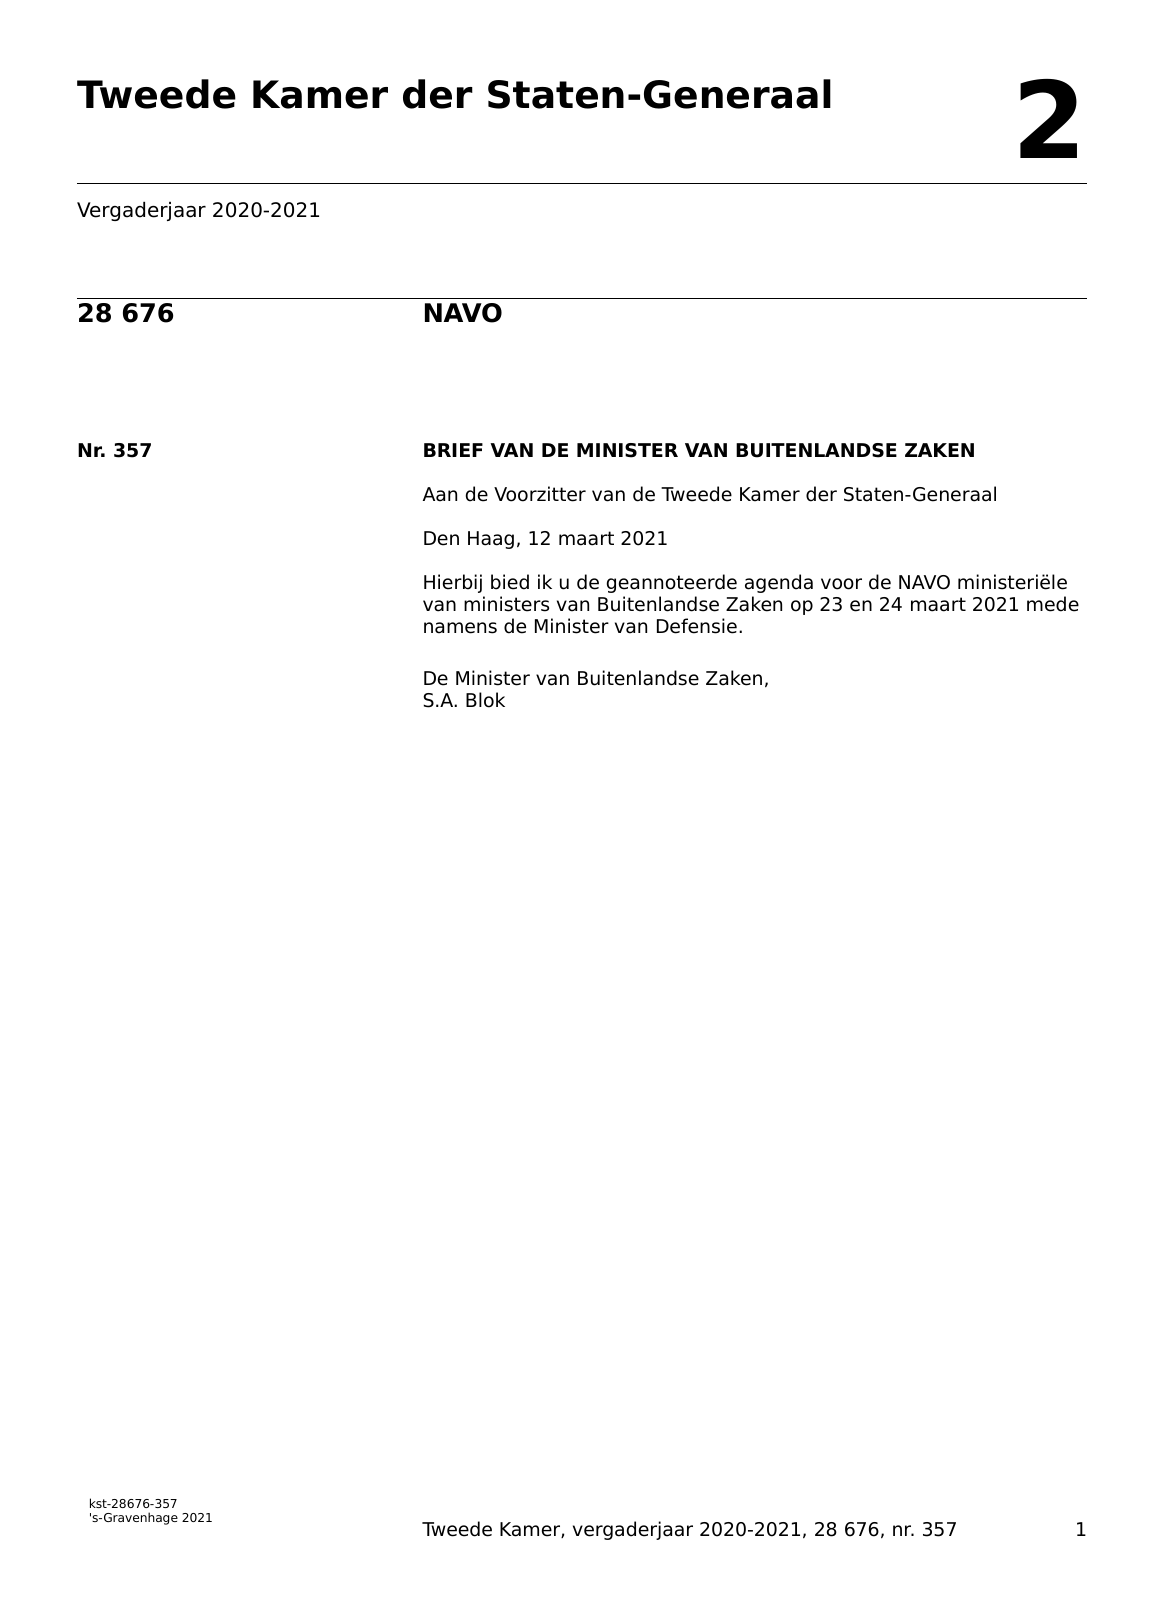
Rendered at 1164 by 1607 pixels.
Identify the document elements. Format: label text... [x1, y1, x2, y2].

table_header 2 [886, 59, 1087, 183]
text Aan de Voorzitter van de Tweede Kamer der Staten-Generaal [422, 484, 1087, 506]
table_header Tweede Kamer der Staten-Generaal [77, 59, 886, 183]
text kst-28676-357 [88, 1497, 323, 1511]
text Den Haag, 12 maart 2021 [422, 528, 1087, 550]
text De Minister van Buitenlandse Zaken, S.A. Blok [422, 668, 1087, 712]
table_cell Vergaderjaar 2020-2021 [77, 184, 1087, 298]
text Hierbij bied ik u de geannoteerde agenda voor de NAVO ministeriële van ministers van Buitenlandse Zaken op 23 en 24 maart 2021 mede namens de Minister van Defensie. [422, 572, 1087, 638]
text 's-Gravenhage 2021 [88, 1511, 323, 1525]
subtitle Nr. 357 BRIEF VAN DE MINISTER VAN BUITENLANDSE ZAKEN [77, 440, 1087, 462]
subtitle 28 676 NAVO [77, 299, 1087, 329]
